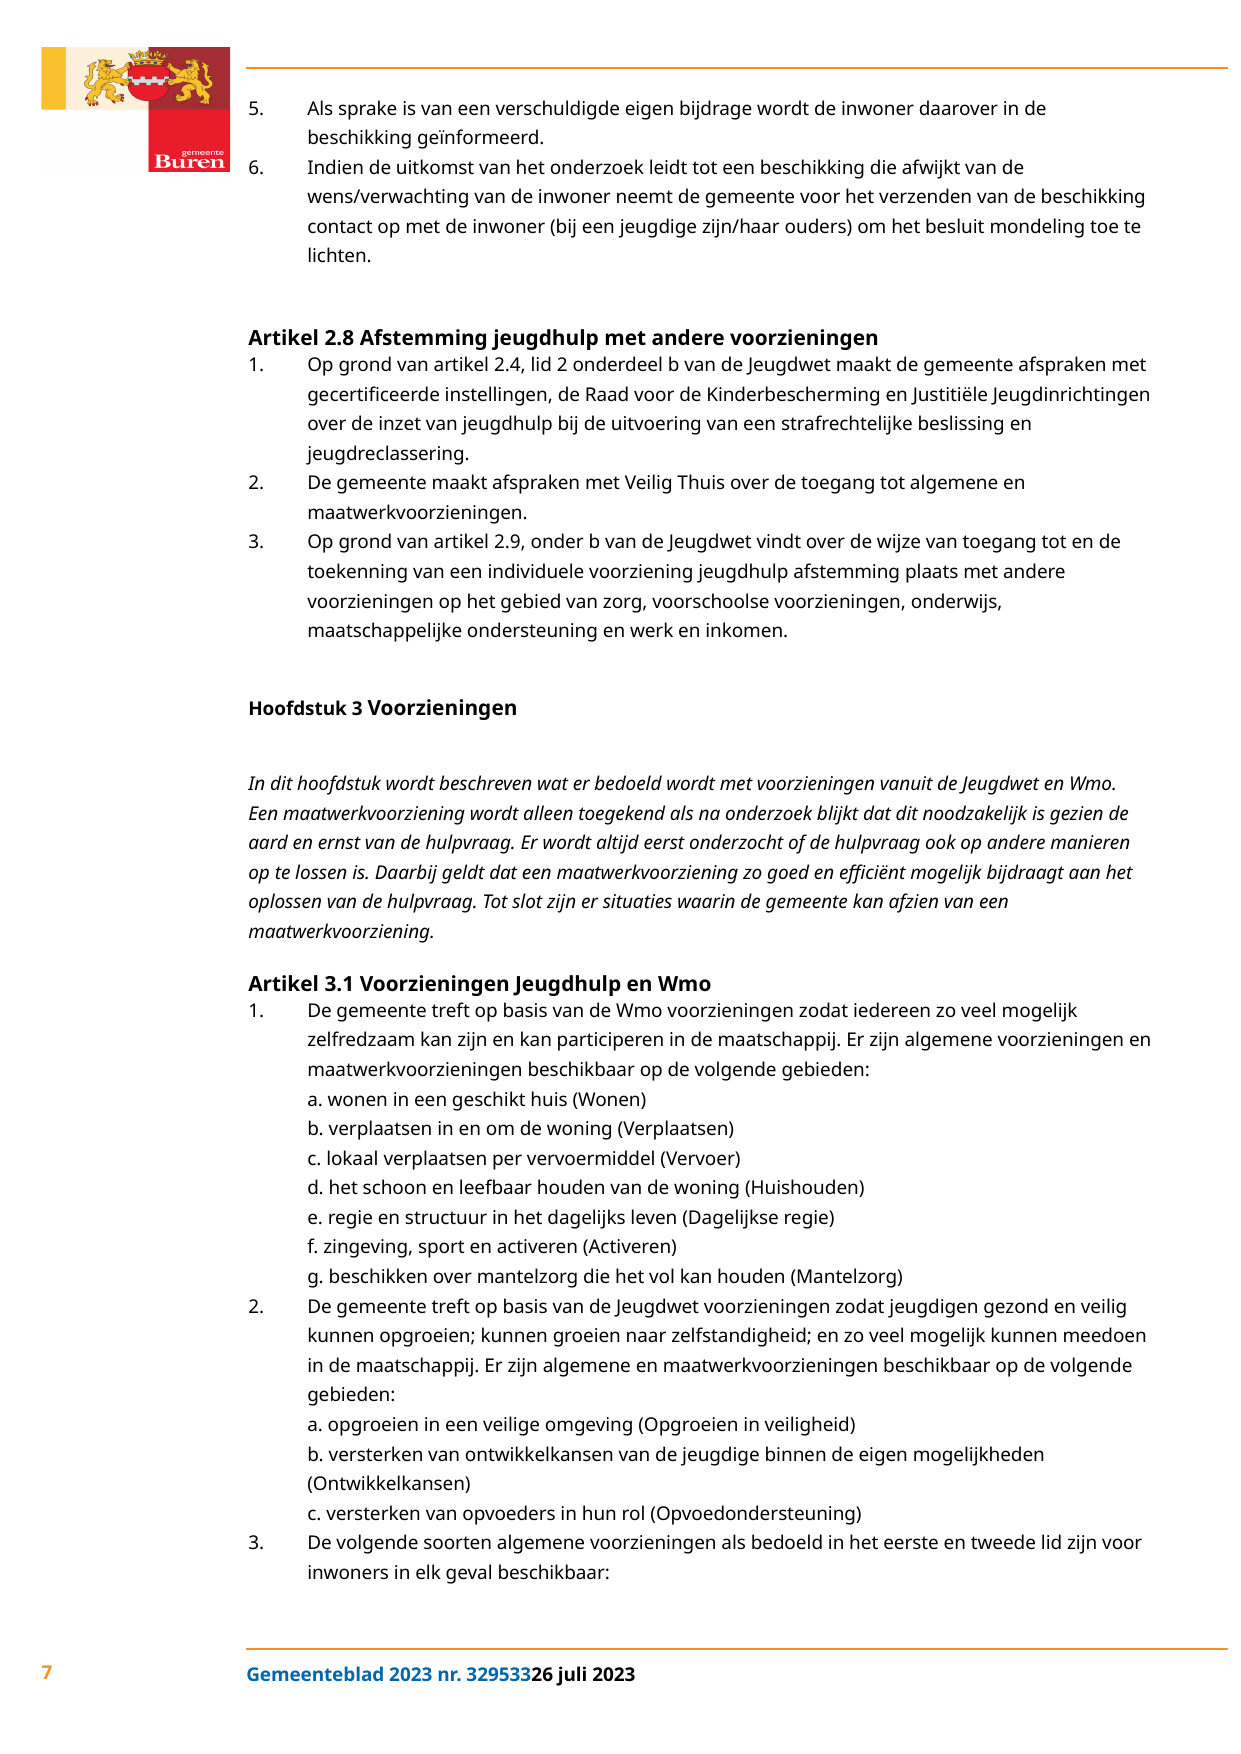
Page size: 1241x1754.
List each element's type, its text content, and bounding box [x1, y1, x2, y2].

text In dit hoofdstuk wordt beschreven wat er bedoeld wordt met voorzieningen vanuit de Jeugdwet en Wmo. Een maatwerkvoorziening wordt alleen toegekend als na onderzoek blijkt dat dit noodzakelijk is gezien de aard en ernst van de hulpvraag. Er wordt altijd eerst onderzocht of de hulpvraag ook op andere manieren op te lossen is. Daarbij geldt dat een maatwerkvoorziening zo goed en efficiënt mogelijk bijdraagt aan het oplossen van de hulpvraag. Tot slot zijn er situaties waarin de gemeente kan afzien van een maatwerkvoorziening. [248, 770, 1152, 944]
picture [41, 47, 231, 172]
list a. opgroeien in een veilige omgeving (Opgroeien in veiligheid) [248, 1411, 1152, 1437]
list d. het schoon en leefbaar houden van de woning (Huishouden) [248, 1174, 1152, 1200]
text Artikel 3.1 Voorzieningen Jeugdhulp en Wmo [248, 969, 1152, 997]
list b. versterken van ontwikkelkansen van de jeugdige binnen de eigen mogelijkheden (Ontwikkelkansen) [248, 1441, 1152, 1496]
list De volgende soorten algemene voorzieningen als bedoeld in het eerste en tweede lid zijn voor inwoners in elk geval beschikbaar: [248, 1529, 1152, 1585]
list f. zingeving, sport en activeren (Activeren) [248, 1234, 1152, 1259]
list De gemeente treft op basis van de Jeugdwet voorzieningen zodat jeugdigen gezond en veilig kunnen opgroeien; kunnen groeien naar zelfstandigheid; en zo veel mogelijk kunnen meedoen in de maatschappij. Er zijn algemene en maatwerkvoorzieningen beschikbaar op de volgende gebieden: [248, 1293, 1152, 1407]
list a. wonen in een geschikt huis (Wonen) [248, 1086, 1152, 1112]
list Op grond van artikel 2.9, onder b van de Jeugdwet vindt over de wijze van toegang tot en de toekenning van een individuele voorziening jeugdhulp afstemming plaats met andere voorzieningen op het gebied van zorg, voorschoolse voorzieningen, onderwijs, maatschappelijke ondersteuning en werk en inkomen. [248, 529, 1152, 643]
list De gemeente maakt afspraken met Veilig Thuis over de toegang tot algemene en maatwerkvoorzieningen. [248, 469, 1152, 525]
list e. regie en structuur in het dagelijks leven (Dagelijkse regie) [248, 1204, 1152, 1230]
list g. beschikken over mantelzorg die het vol kan houden (Mantelzorg) [248, 1263, 1152, 1289]
list Indien de uitkomst van het onderzoek leidt tot een beschikking die afwijkt van de wens/verwachting van de inwoner neemt de gemeente voor het verzenden van de beschikking contact op met de inwoner (bij een jeugdige zijn/haar ouders) om het besluit mondeling toe te lichten. [248, 154, 1152, 268]
text Artikel 2.8 Afstemming jeugdhulp met andere voorzieningen [248, 323, 1152, 351]
list Op grond van artikel 2.4, lid 2 onderdeel b van de Jeugdwet maakt de gemeente afspraken met gecertificeerde instellingen, de Raad voor de Kinderbescherming en Justitiële Jeugdinrichtingen over de inzet van jeugdhulp bij de uitvoering van een strafrechtelijke beslissing en jeugdreclassering. [248, 351, 1152, 466]
list b. verplaatsen in en om de woning (Verplaatsen) [248, 1115, 1152, 1141]
list c. versterken van opvoeders in hun rol (Opvoedondersteuning) [248, 1500, 1152, 1526]
list c. lokaal verplaatsen per vervoermiddel (Vervoer) [248, 1145, 1152, 1171]
list De gemeente treft op basis van de Wmo voorzieningen zodat iedereen zo veel mogelijk zelfredzaam kan zijn en kan participeren in de maatschappij. Er zijn algemene voorzieningen en maatwerkvoorzieningen beschikbaar op de volgende gebieden: [248, 997, 1152, 1082]
text Hoofdstuk 3 Voorzieningen [248, 693, 1152, 721]
list Als sprake is van een verschuldigde eigen bijdrage wordt de inwoner daarover in de beschikking geïnformeerd. [248, 95, 1152, 150]
